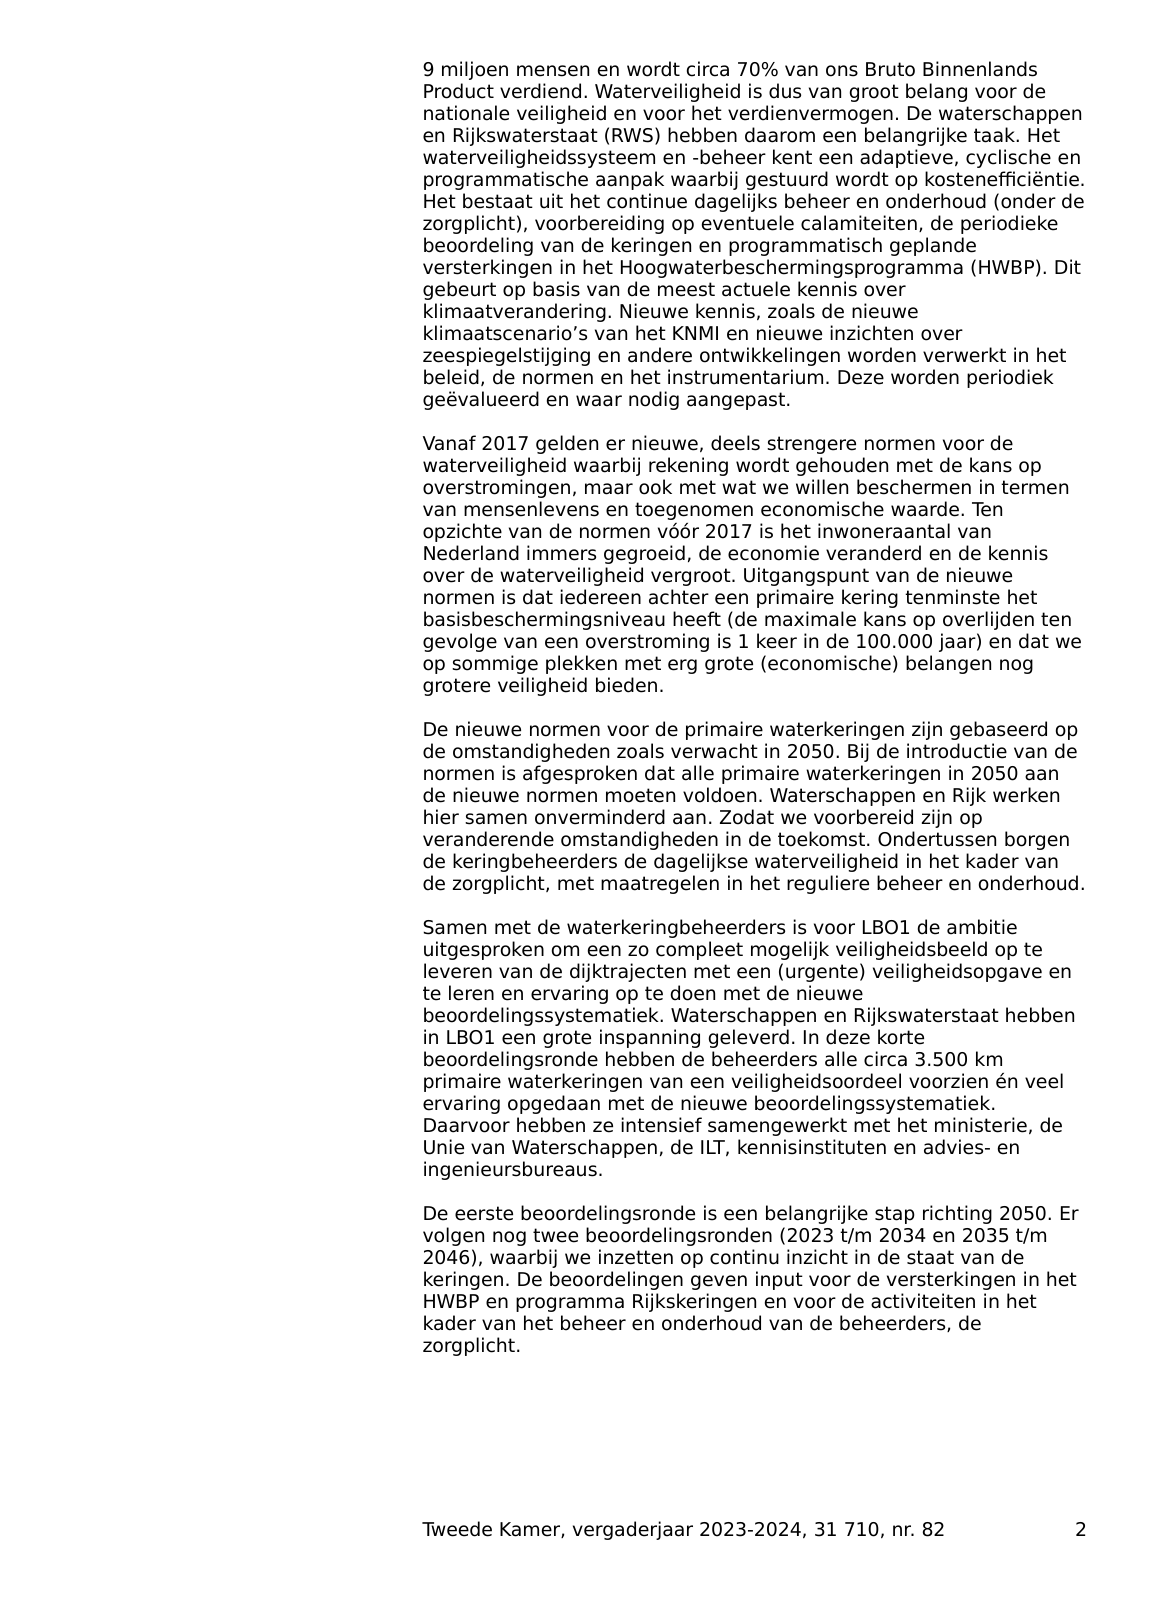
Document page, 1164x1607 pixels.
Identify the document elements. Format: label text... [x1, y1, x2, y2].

text De nieuwe normen voor de primaire waterkeringen zijn gebaseerd op de omstandigheden zoals verwacht in 2050. Bij de introductie van de normen is afgesproken dat alle primaire waterkeringen in 2050 aan de nieuwe normen moeten voldoen. Waterschappen en Rijk werken hier samen onverminderd aan. Zodat we voorbereid zijn op veranderende omstandigheden in de toekomst. Ondertussen borgen de keringbeheerders de dagelijkse waterveiligheid in het kader van de zorgplicht, met maatregelen in het reguliere beheer en onderhoud. [422, 719, 1087, 895]
text 9 miljoen mensen en wordt circa 70% van ons Bruto Binnenlands Product verdiend. Waterveiligheid is dus van groot belang voor de nationale veiligheid en voor het verdienvermogen. De waterschappen en Rijkswaterstaat (RWS) hebben daarom een belangrijke taak. Het waterveiligheidssysteem en -beheer kent een adaptieve, cyclische en programmatische aanpak waarbij gestuurd wordt op kostenefficiëntie. Het bestaat uit het continue dagelijks beheer en onderhoud (onder de zorgplicht), voorbereiding op eventuele calamiteiten, de periodieke beoordeling van de keringen en programmatisch geplande versterkingen in het Hoogwaterbeschermingsprogramma (HWBP). Dit gebeurt op basis van de meest actuele kennis over klimaatverandering. Nieuwe kennis, zoals de nieuwe klimaatscenario’s van het KNMI en nieuwe inzichten over zeespiegelstijging en andere ontwikkelingen worden verwerkt in het beleid, de normen en het instrumentarium. Deze worden periodiek geëvalueerd en waar nodig aangepast. [422, 59, 1087, 411]
text Samen met de waterkeringbeheerders is voor LBO1 de ambitie uitgesproken om een zo compleet mogelijk veiligheidsbeeld op te leveren van de dijktrajecten met een (urgente) veiligheidsopgave en te leren en ervaring op te doen met de nieuwe beoordelingssystematiek. Waterschappen en Rijkswaterstaat hebben in LBO1 een grote inspanning geleverd. In deze korte beoordelingsronde hebben de beheerders alle circa 3.500 km primaire waterkeringen van een veiligheidsoordeel voorzien én veel ervaring opgedaan met de nieuwe beoordelingssystematiek. Daarvoor hebben ze intensief samengewerkt met het ministerie, de Unie van Waterschappen, de ILT, kennisinstituten en advies- en ingenieursbureaus. [422, 917, 1087, 1181]
text De eerste beoordelingsronde is een belangrijke stap richting 2050. Er volgen nog twee beoordelingsronden (2023 t/m 2034 en 2035 t/m 2046), waarbij we inzetten op continu inzicht in de staat van de keringen. De beoordelingen geven input voor de versterkingen in het HWBP en programma Rijkskeringen en voor de activiteiten in het kader van het beheer en onderhoud van de beheerders, de zorgplicht. [422, 1203, 1087, 1357]
text Vanaf 2017 gelden er nieuwe, deels strengere normen voor de waterveiligheid waarbij rekening wordt gehouden met de kans op overstromingen, maar ook met wat we willen beschermen in termen van mensenlevens en toegenomen economische waarde. Ten opzichte van de normen vóór 2017 is het inwoneraantal van Nederland immers gegroeid, de economie veranderd en de kennis over de waterveiligheid vergroot. Uitgangspunt van de nieuwe normen is dat iedereen achter een primaire kering tenminste het basisbeschermingsniveau heeft (de maximale kans op overlijden ten gevolge van een overstroming is 1 keer in de 100.000 jaar) en dat we op sommige plekken met erg grote (economische) belangen nog grotere veiligheid bieden. [422, 433, 1087, 697]
